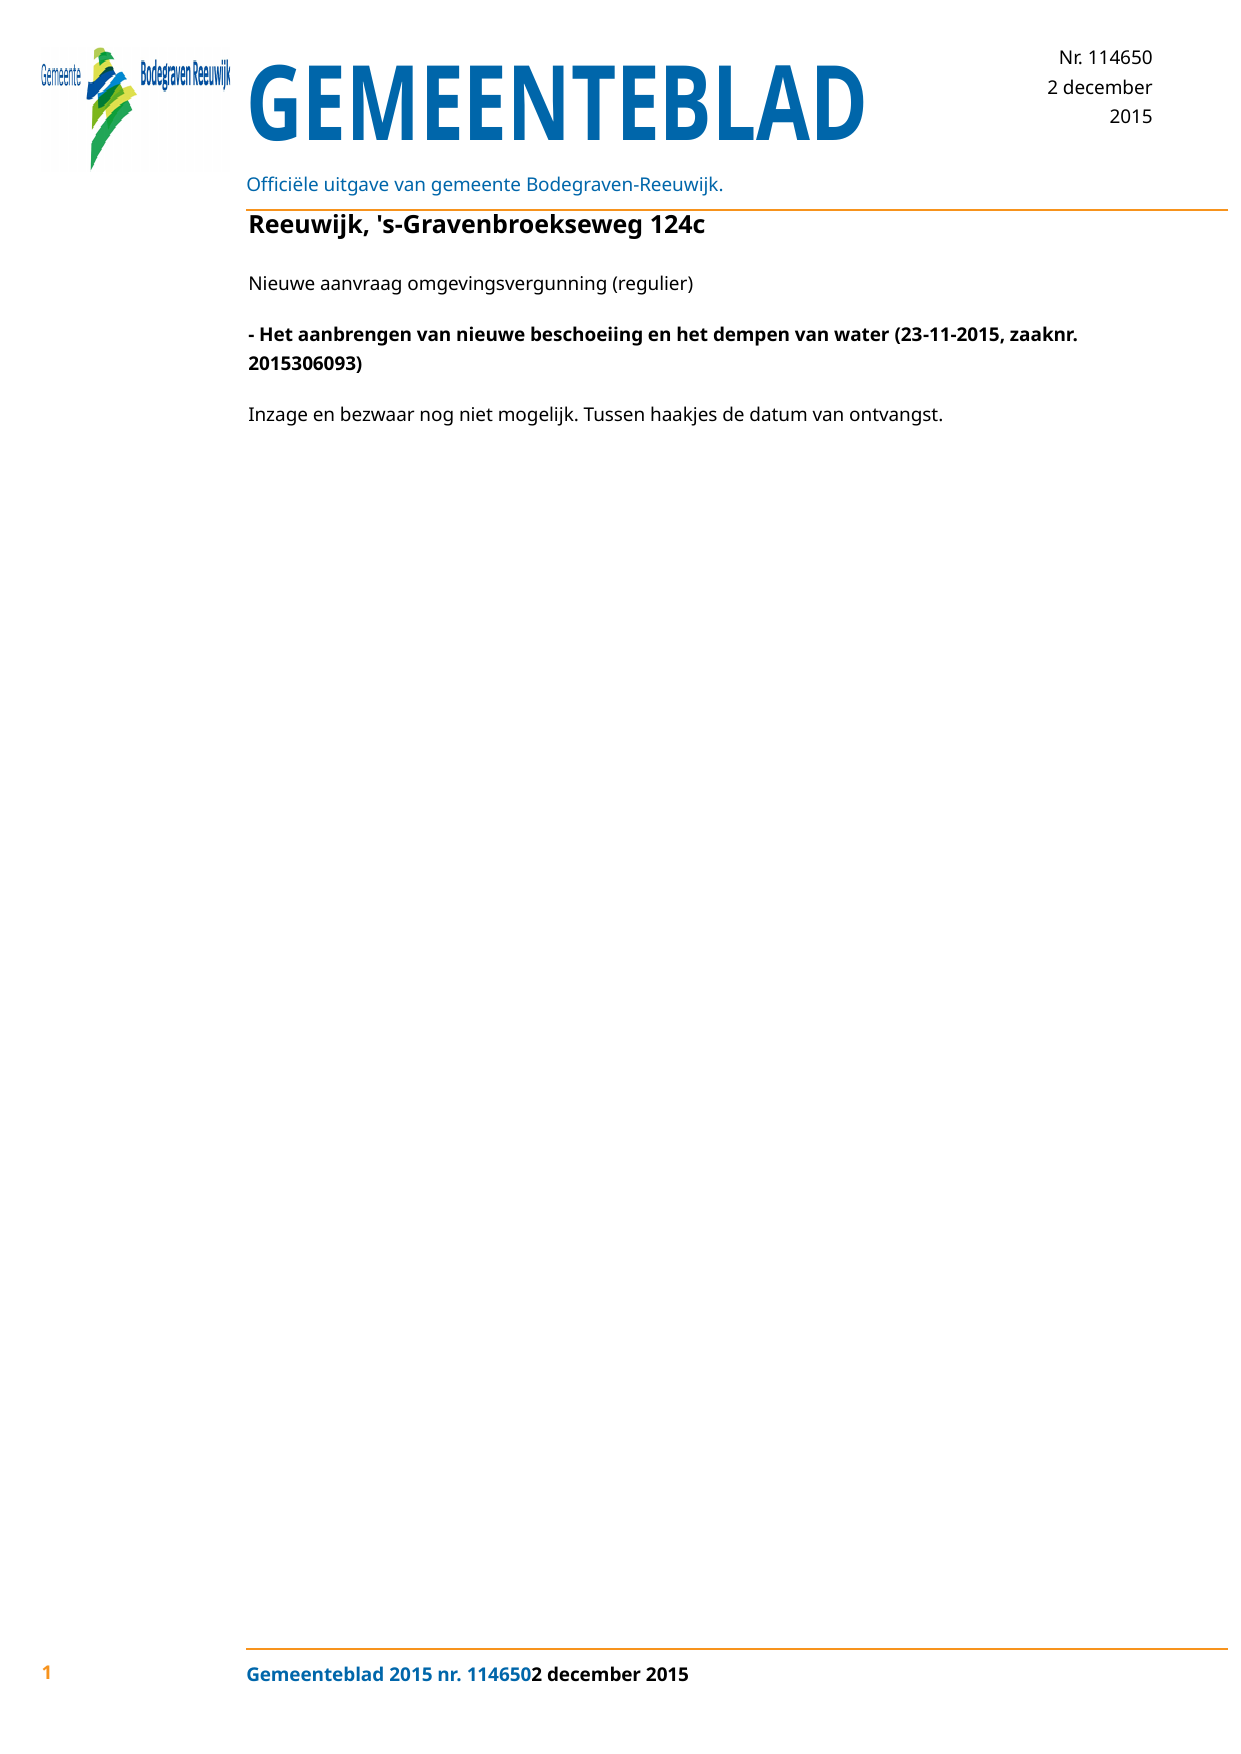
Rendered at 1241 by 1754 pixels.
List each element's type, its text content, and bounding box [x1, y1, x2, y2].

text Nieuwe aanvraag omgevingsvergunning (regulier) [248, 270, 1152, 296]
text Inzage en bezwaar nog niet mogelijk. Tussen haakjes de datum van ontvangst. [248, 401, 1152, 426]
text - Het aanbrengen van nieuwe beschoeiing en het dempen van water (23‑11‑2015, zaaknr. 2015306093) [248, 321, 1152, 376]
text Reeuwijk, 's‑Gravenbroekseweg 124c [248, 211, 1152, 241]
picture [41, 47, 231, 172]
